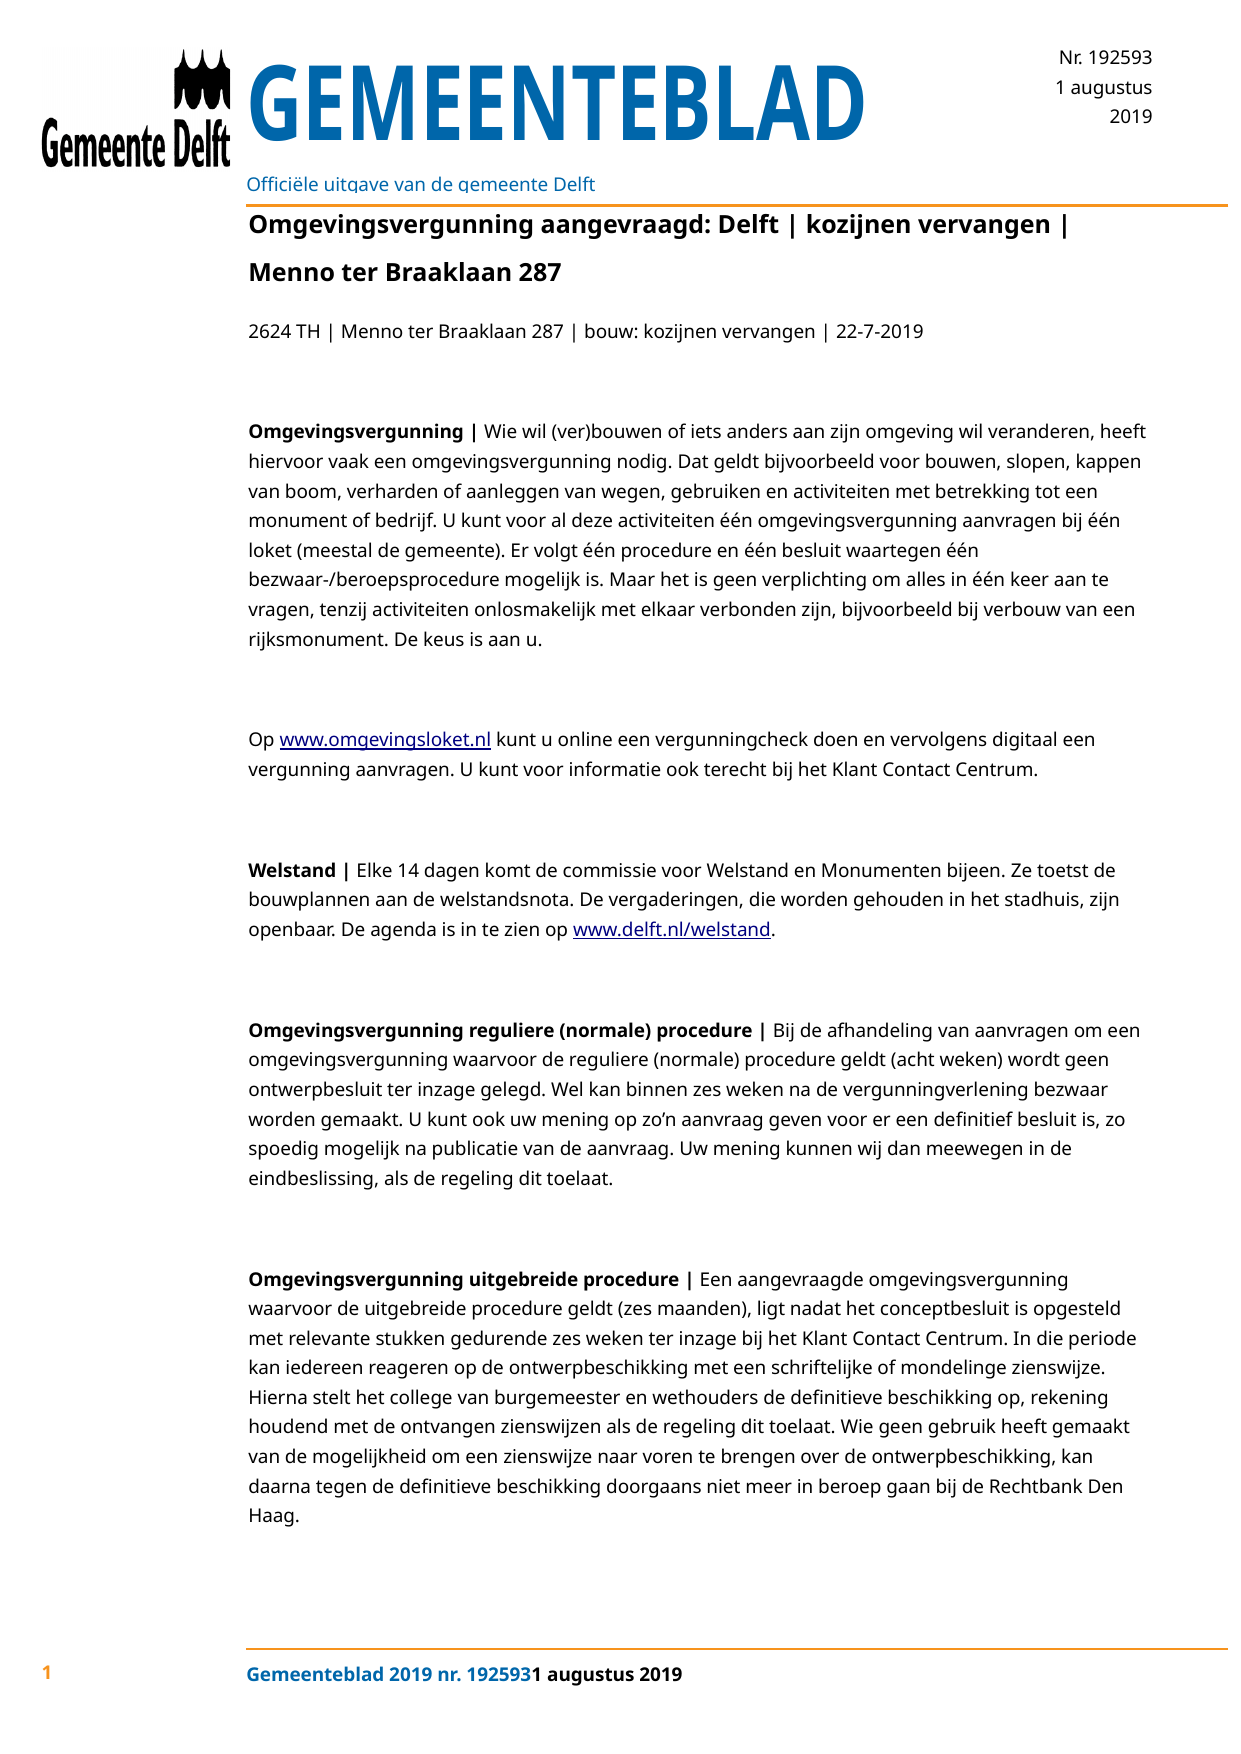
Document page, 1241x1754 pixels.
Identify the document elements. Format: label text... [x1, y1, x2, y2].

picture [41, 47, 231, 172]
text Omgevingsvergunning | Wie wil (ver)bouwen of iets anders aan zijn omgeving wil veranderen, heeft hiervoor vaak een omgevingsvergunning nodig. Dat geldt bijvoorbeeld voor bouwen, slopen, kappen van boom, verharden of aanleggen van wegen, gebruiken en activiteiten met betrekking tot een monument of bedrijf. U kunt voor al deze activiteiten één omgevingsvergunning aanvragen bij één loket (meestal de gemeente). Er volgt één procedure en één besluit waartegen één bezwaar-/beroepsprocedure mogelijk is. Maar het is geen verplichting om alles in één keer aan te vragen, tenzij activiteiten onlosmakelijk met elkaar verbonden zijn, bijvoorbeeld bij verbouw van een rijksmonument. De keus is aan u. [248, 419, 1152, 652]
text Welstand | Elke 14 dagen komt de commissie voor Welstand en Monumenten bijeen. Ze toetst de bouwplannen aan de welstandsnota. De vergaderingen, die worden gehouden in het stadhuis, zijn openbaar. De agenda is in te zien op www.delft.nl/welstand. [248, 857, 1152, 942]
text Omgevingsvergunning aangevraagd: Delft | kozijnen vervangen | Menno ter Braaklaan 287 [248, 207, 1152, 288]
text 2624 TH | Menno ter Braaklaan 287 | bouw: kozijnen vervangen | 22-7-2019 [248, 318, 1152, 344]
text Op www.omgevingsloket.nl kunt u online een vergunningcheck doen en vervolgens digitaal een vergunning aanvragen. U kunt voor informatie ook terecht bij het Klant Contact Centrum. [248, 727, 1152, 782]
text Omgevingsvergunning reguliere (normale) procedure | Bij de afhandeling van aanvragen om een omgevingsvergunning waarvoor de reguliere (normale) procedure geldt (acht weken) wordt geen ontwerpbesluit ter inzage gelegd. Wel kan binnen zes weken na de vergunningverlening bezwaar worden gemaakt. U kunt ook uw mening op zo’n aanvraag geven voor er een definitief besluit is, zo spoedig mogelijk na publicatie van de aanvraag. Uw mening kunnen wij dan meewegen in de eindbeslissing, als de regeling dit toelaat. [248, 1017, 1152, 1191]
text Omgevingsvergunning uitgebreide procedure | Een aangevraagde omgevingsvergunning waarvoor de uitgebreide procedure geldt (zes maanden), ligt nadat het conceptbesluit is opgesteld met relevante stukken gedurende zes weken ter inzage bij het Klant Contact Centrum. In die periode kan iedereen reageren op de ontwerpbeschikking met een schriftelijke of mondelinge zienswijze. Hierna stelt het college van burgemeester en wethouders de definitieve beschikking op, rekening houdend met de ontvangen zienswijzen als de regeling dit toelaat. Wie geen gebruik heeft gemaakt van de mogelijkheid om een zienswijze naar voren te brengen over de ontwerpbeschikking, kan daarna tegen de definitieve beschikking doorgaans niet meer in beroep gaan bij de Rechtbank Den Haag. [248, 1266, 1152, 1528]
